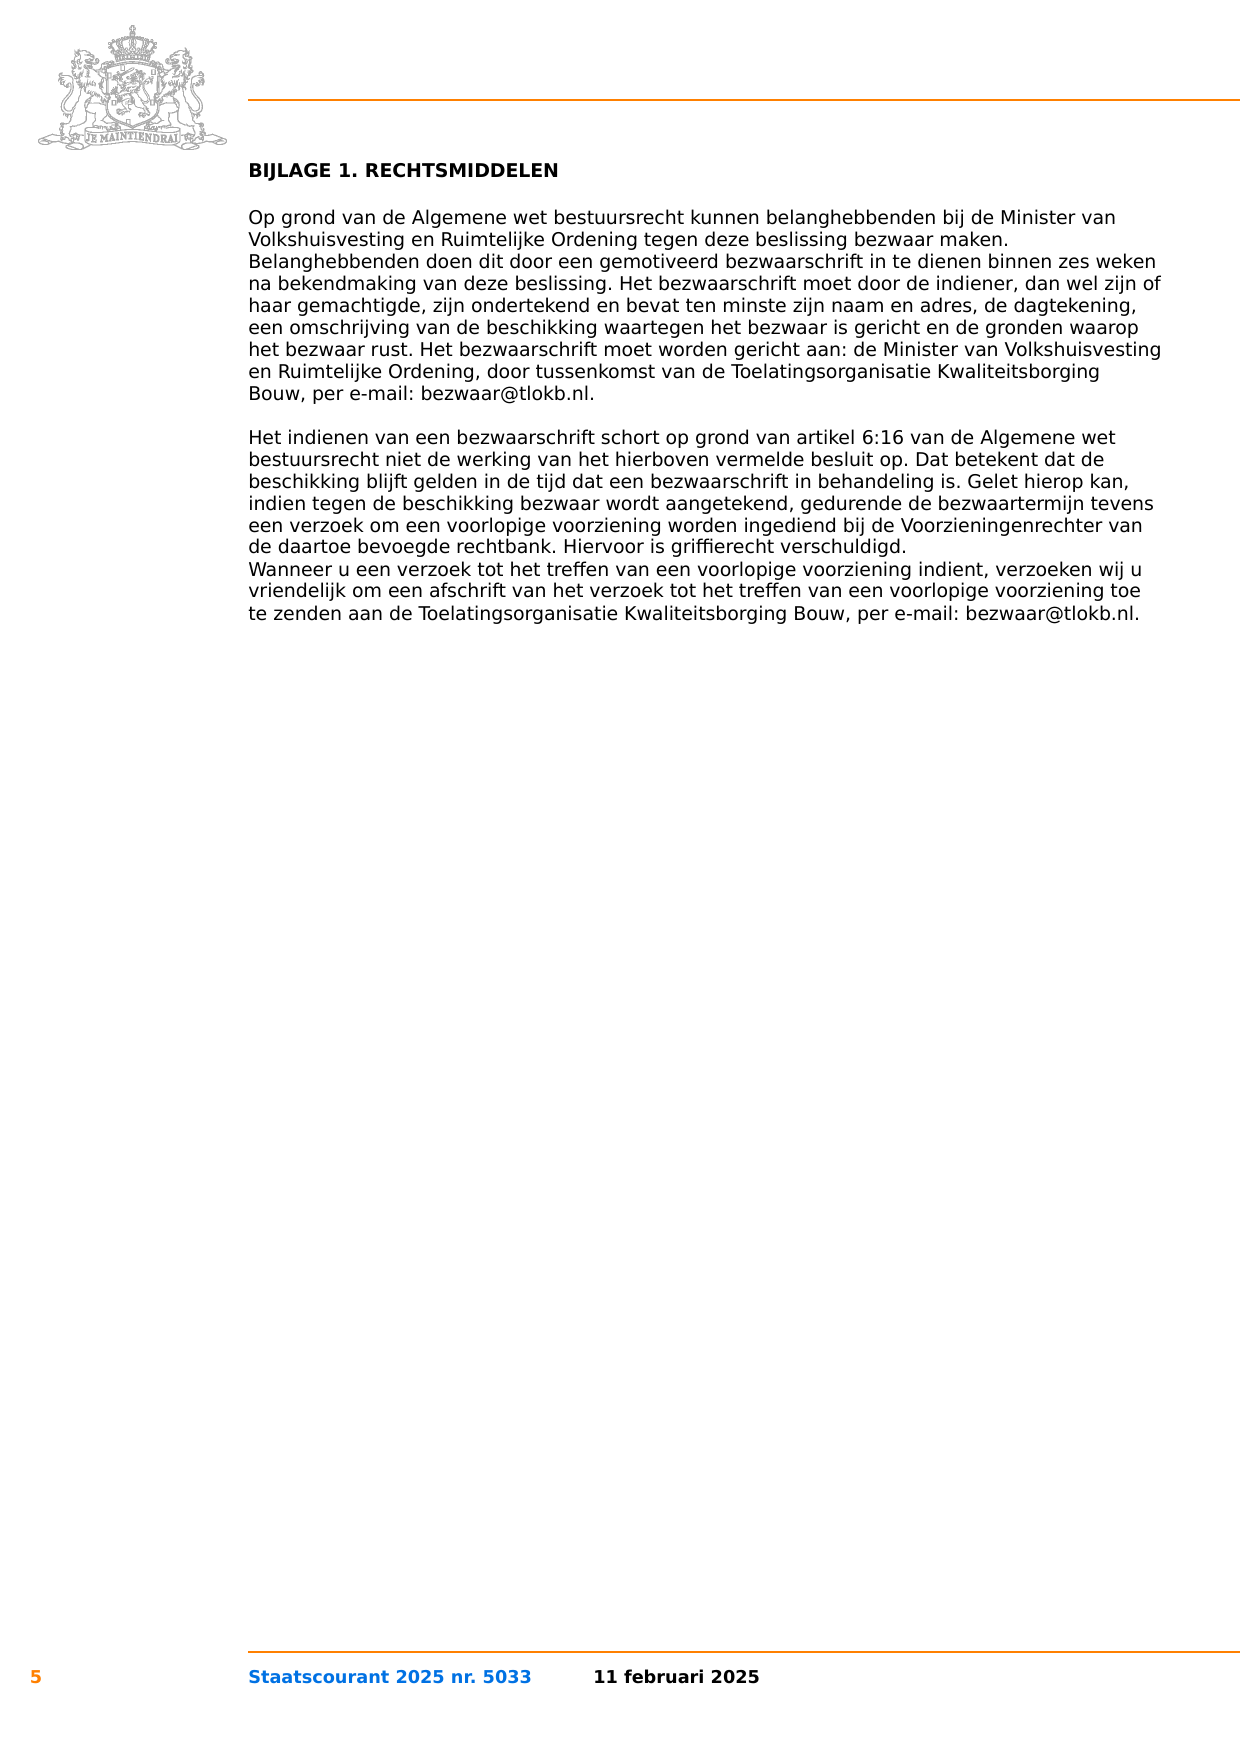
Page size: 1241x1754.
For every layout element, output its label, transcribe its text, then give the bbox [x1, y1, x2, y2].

text Het indienen van een bezwaarschrift schort op grond van artikel 6:16 van de Algemene wet bestuursrecht niet de werking van het hierboven vermelde besluit op. Dat betekent dat de beschikking blijft gelden in de tijd dat een bezwaarschrift in behandeling is. Gelet hierop kan, indien tegen de beschikking bezwaar wordt aangetekend, gedurende de bezwaartermijn tevens een verzoek om een voorlopige voorziening worden ingediend bij de Voorzieningenrechter van de daartoe bevoegde rechtbank. Hiervoor is griffierecht verschuldigd. [248, 427, 1163, 558]
text Op grond van de Algemene wet bestuursrecht kunnen belanghebbenden bij de Minister van Volkshuisvesting en Ruimtelijke Ordening tegen deze beslissing bezwaar maken. Belanghebbenden doen dit door een gemotiveerd bezwaarschrift in te dienen binnen zes weken na bekendmaking van deze beslissing. Het bezwaarschrift moet door de indiener, dan wel zijn of haar gemachtigde, zijn ondertekend en bevat ten minste zijn naam en adres, de dagtekening, een omschrijving van de beschikking waartegen het bezwaar is gericht en de gronden waarop het bezwaar rust. Het bezwaarschrift moet worden gericht aan: de Minister van Volkshuisvesting en Ruimtelijke Ordening, door tussenkomst van de Toelatingsorganisatie Kwaliteitsborging Bouw, per e-mail: bezwaar@tlokb.nl. [248, 207, 1163, 405]
text Wanneer u een verzoek tot het treffen van een voorlopige voorziening indient, verzoeken wij u vriendelijk om een afschrift van het verzoek tot het treffen van een voorlopige voorziening toe te zenden aan de Toelatingsorganisatie Kwaliteitsborging Bouw, per e-mail: bezwaar@tlokb.nl. [248, 558, 1163, 624]
picture [38, 25, 227, 150]
subtitle BIJLAGE 1. RECHTSMIDDELEN [248, 160, 1163, 182]
